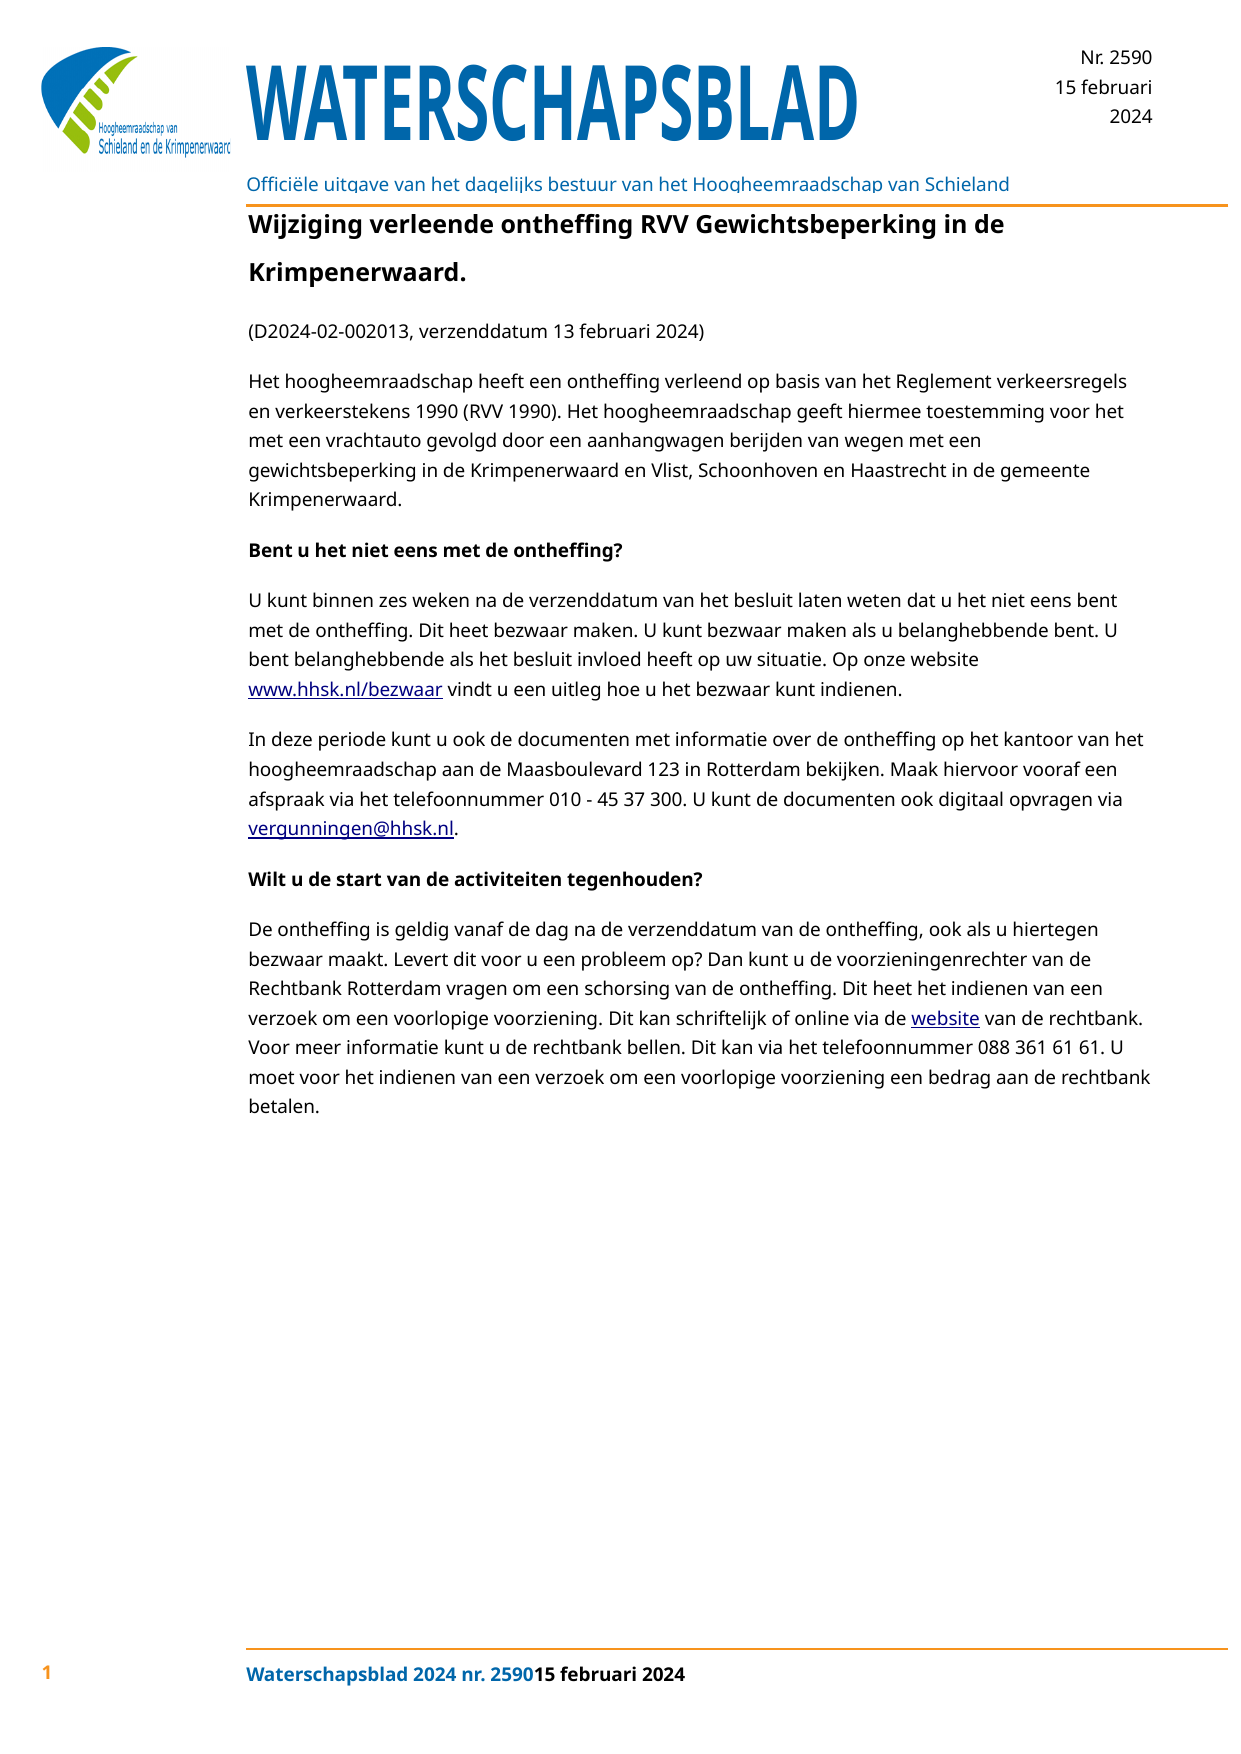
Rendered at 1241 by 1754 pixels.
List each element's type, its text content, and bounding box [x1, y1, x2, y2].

text Bent u het niet eens met de ontheffing? [248, 537, 1152, 563]
picture [41, 47, 231, 172]
text U kunt binnen zes weken na de verzenddatum van het besluit laten weten dat u het niet eens bent met de ontheffing. Dit heet bezwaar maken. U kunt bezwaar maken als u belanghebbende bent. U bent belanghebbende als het besluit invloed heeft op uw situatie. Op onze website www.hhsk.nl/bezwaar vindt u een uitleg hoe u het bezwaar kunt indienen. [248, 587, 1152, 702]
text Wilt u de start van de activiteiten tegenhouden? [248, 866, 1152, 892]
text (D2024-02-002013, verzenddatum 13 februari 2024) [248, 318, 1152, 344]
text Wijziging verleende ontheffing RVV Gewichtsbeperking in de Krimpenerwaard. [248, 207, 1152, 288]
text De ontheffing is geldig vanaf de dag na de verzenddatum van de ontheffing, ook als u hiertegen bezwaar maakt. Levert dit voor u een probleem op? Dan kunt u de voorzieningenrechter van de Rechtbank Rotterdam vragen om een schorsing van de ontheffing. Dit heet het indienen van een verzoek om een voorlopige voorziening. Dit kan schriftelijk of online via de website van de rechtbank. Voor meer informatie kunt u de rechtbank bellen. Dit kan via het telefoonnummer 088 361 61 61. U moet voor het indienen van een verzoek om een voorlopige voorziening een bedrag aan de rechtbank betalen. [248, 916, 1152, 1119]
text In deze periode kunt u ook de documenten met informatie over de ontheffing op het kantoor van het hoogheemraadschap aan de Maasboulevard 123 in Rotterdam bekijken. Maak hiervoor vooraf een afspraak via het telefoonnummer 010 - 45 37 300. U kunt de documenten ook digitaal opvragen via vergunningen@hhsk.nl. [248, 727, 1152, 841]
text Het hoogheemraadschap heeft een ontheffing verleend op basis van het Reglement verkeersregels en verkeerstekens 1990 (RVV 1990). Het hoogheemraadschap geeft hiermee toestemming voor het met een vrachtauto gevolgd door een aanhangwagen berijden van wegen met een gewichtsbeperking in de Krimpenerwaard en Vlist, Schoonhoven en Haastrecht in de gemeente Krimpenerwaard. [248, 368, 1152, 512]
